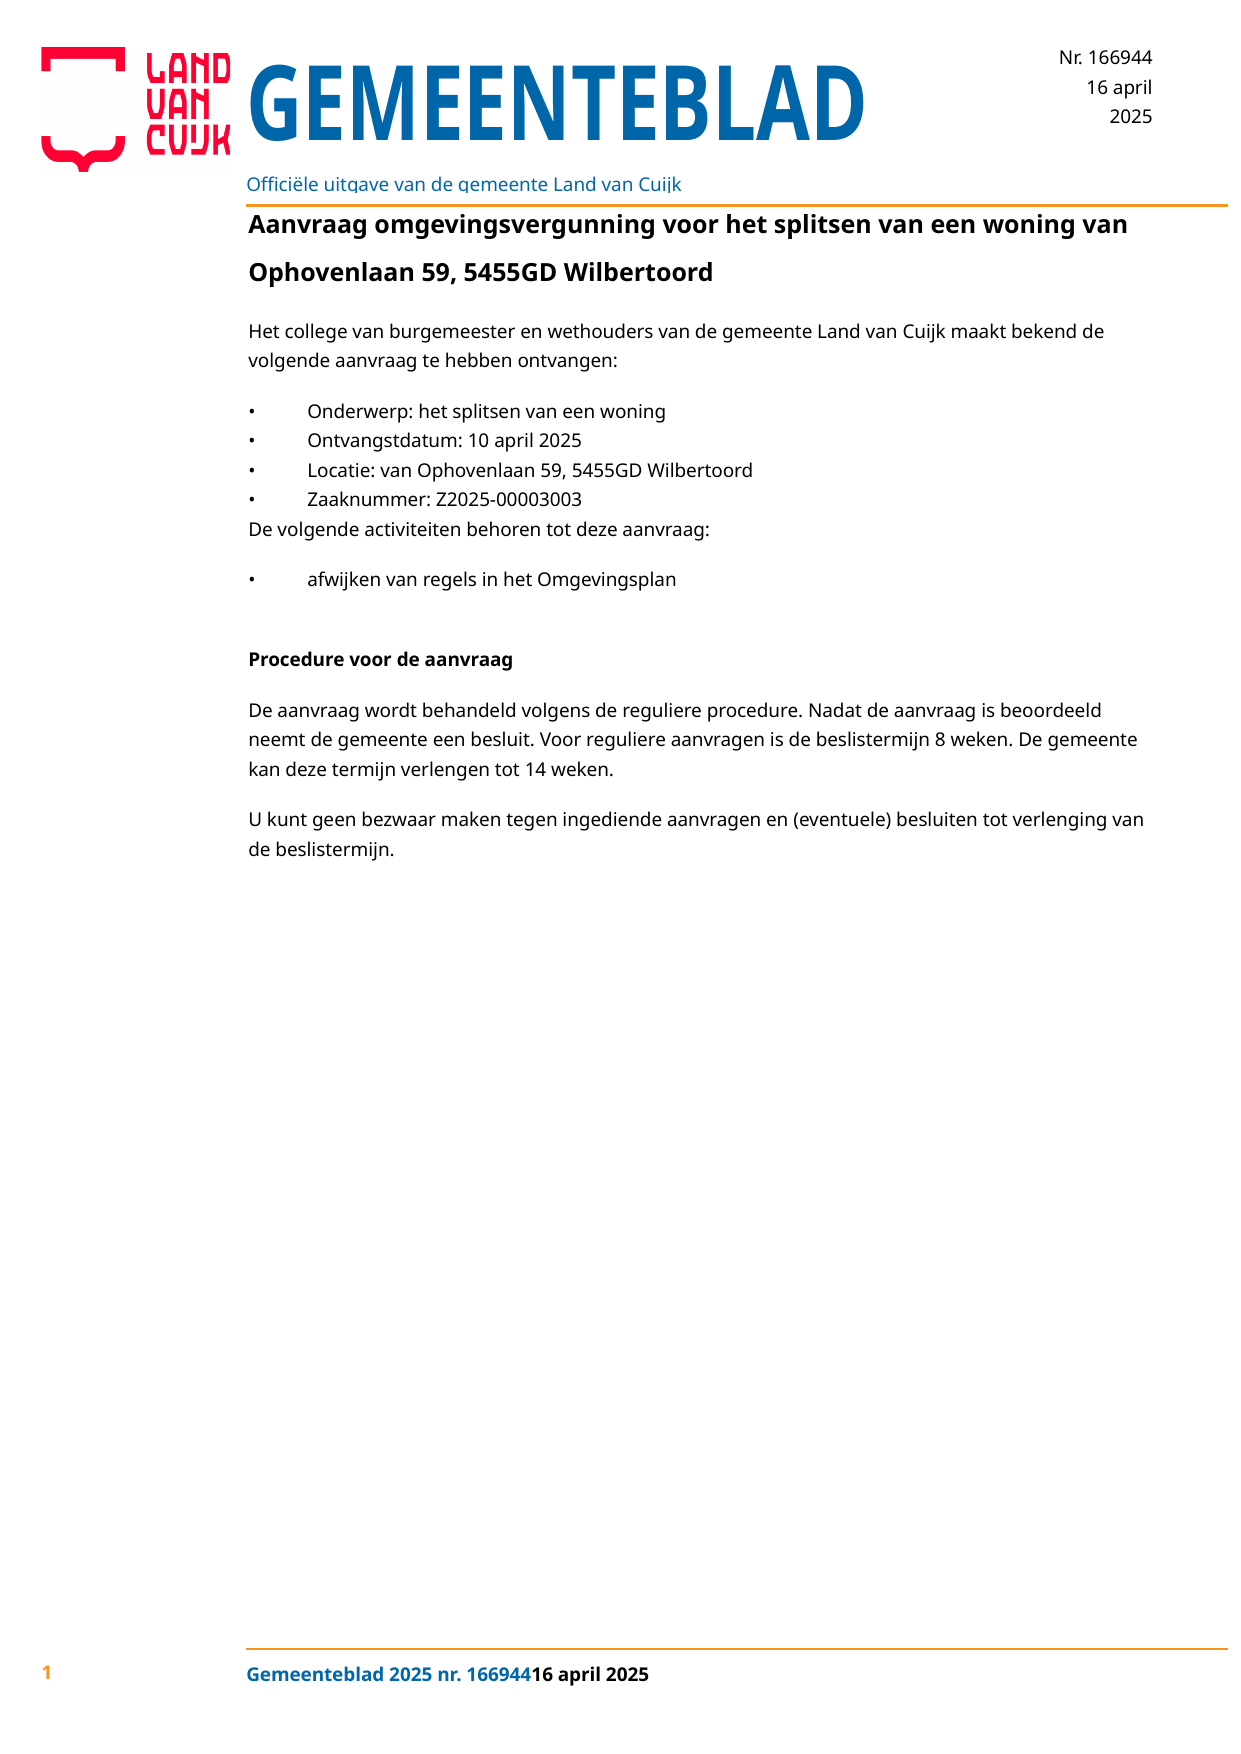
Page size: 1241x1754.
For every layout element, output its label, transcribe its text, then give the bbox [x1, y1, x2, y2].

text De volgende activiteiten behoren tot deze aanvraag: [248, 516, 1152, 542]
list Ontvangstdatum: 10 april 2025 [248, 427, 1152, 453]
list afwijken van regels in het Omgevingsplan [248, 567, 1152, 592]
list Zaaknummer: Z2025-00003003 [248, 487, 1152, 512]
list Locatie: van Ophovenlaan 59, 5455GD Wilbertoord [248, 457, 1152, 483]
list Onderwerp: het splitsen van een woning [248, 398, 1152, 424]
text De aanvraag wordt behandeld volgens de reguliere procedure. Nadat de aanvraag is beoordeeld neemt de gemeente een besluit. Voor reguliere aanvragen is de beslistermijn 8 weken. De gemeente kan deze termijn verlengen tot 14 weken. [248, 697, 1152, 782]
text U kunt geen bezwaar maken tegen ingediende aanvragen en (eventuele) besluiten tot verlenging van de beslistermijn. [248, 807, 1152, 862]
text Het college van burgemeester en wethouders van de gemeente Land van Cuijk maakt bekend de volgende aanvraag te hebben ontvangen: [248, 318, 1152, 373]
picture [41, 47, 231, 172]
text Procedure voor de aanvraag [248, 647, 1152, 672]
text Aanvraag omgevingsvergunning voor het splitsen van een woning van Ophovenlaan 59, 5455GD Wilbertoord [248, 207, 1152, 288]
